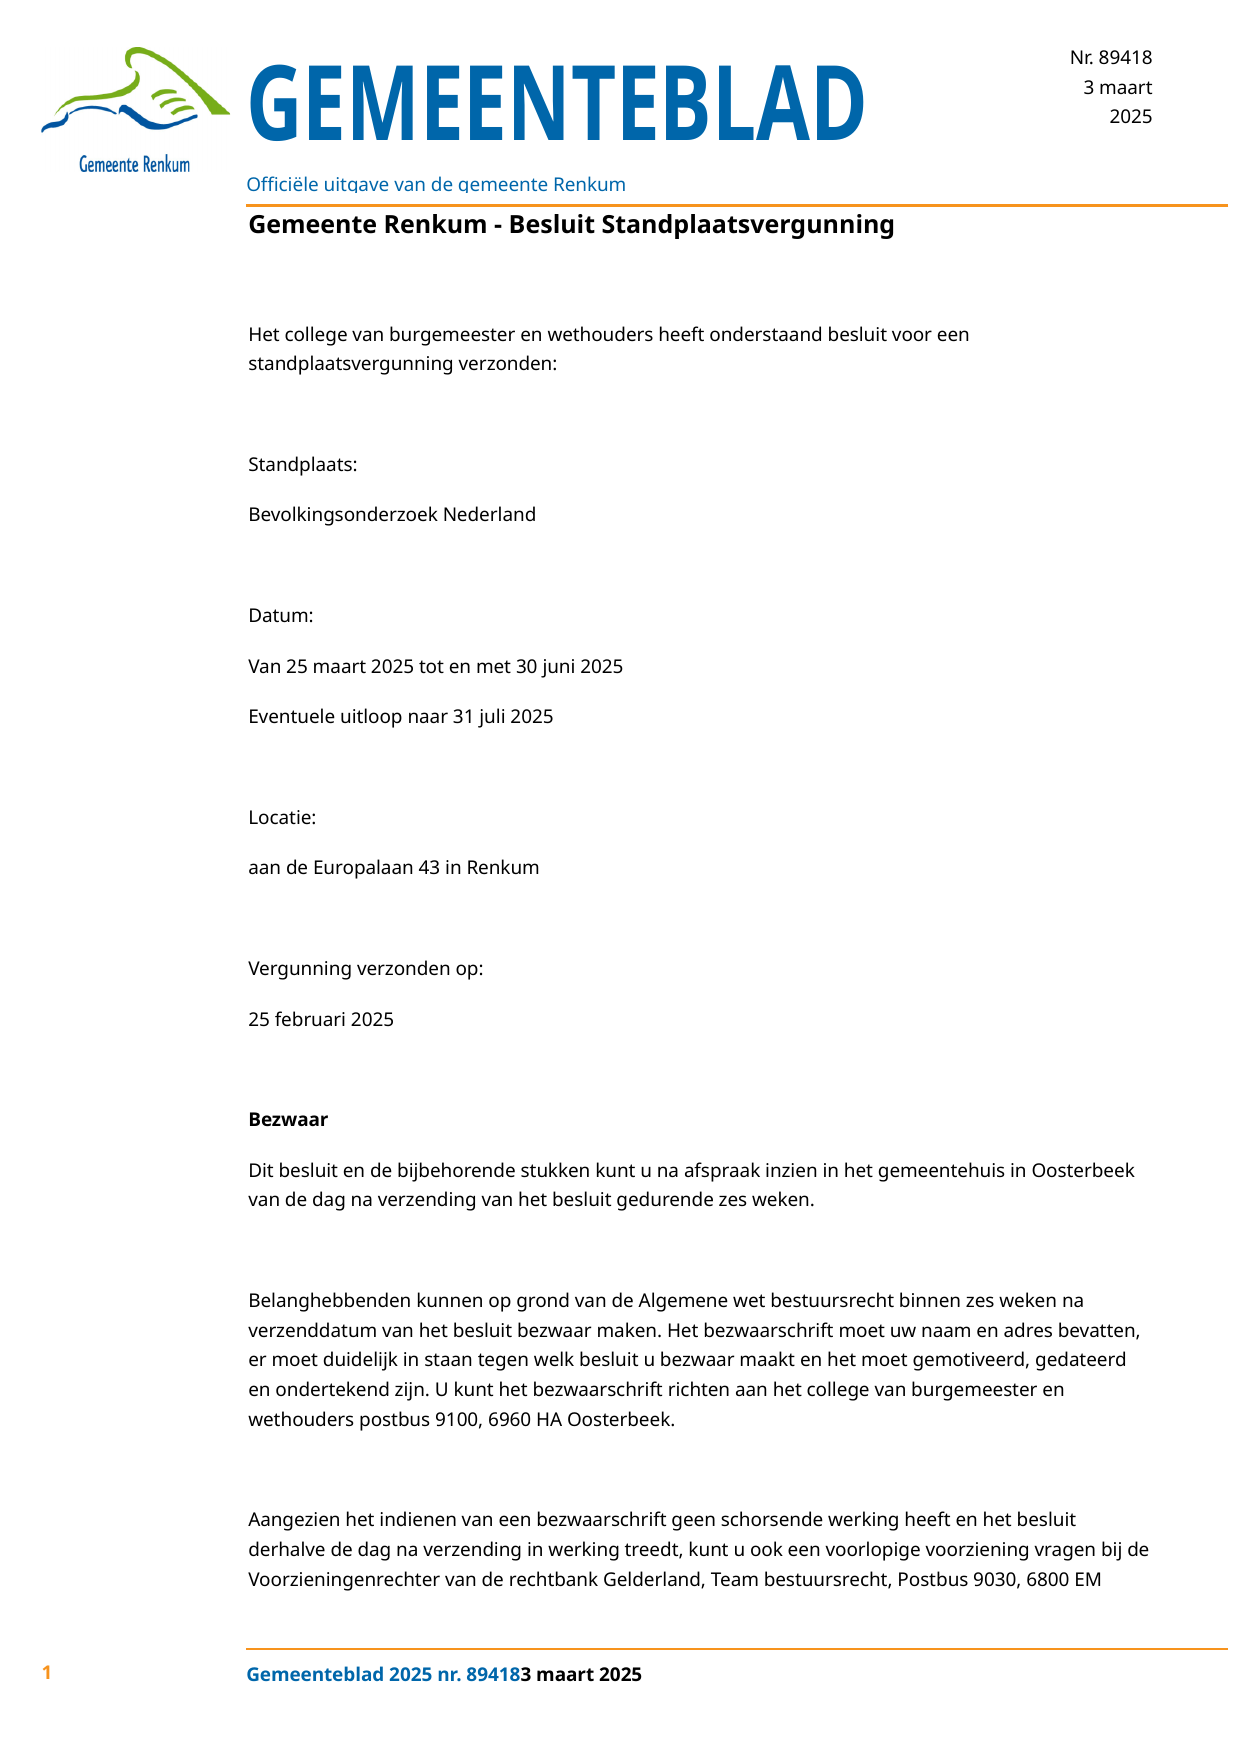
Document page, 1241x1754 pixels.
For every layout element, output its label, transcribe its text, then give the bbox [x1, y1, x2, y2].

text Datum: [248, 602, 1152, 628]
text Belanghebbenden kunnen op grond van de Algemene wet bestuursrecht binnen zes weken na verzenddatum van het besluit bezwaar maken. Het bezwaarschrift moet uw naam en adres bevatten, er moet duidelijk in staan tegen welk besluit u bezwaar maakt en het moet gemotiveerd, gedateerd en ondertekend zijn. U kunt het bezwaarschrift richten aan het college van burgemeester en wethouders postbus 9100, 6960 HA Oosterbeek. [248, 1287, 1152, 1431]
text Bevolkingsonderzoek Nederland [248, 502, 1152, 527]
text Bezwaar [248, 1107, 1152, 1132]
text Het college van burgemeester en wethouders heeft onderstaand besluit voor een standplaatsvergunning verzonden: [248, 321, 1152, 376]
text Van 25 maart 2025 tot en met 30 juni 2025 [248, 653, 1152, 678]
text Locatie: [248, 804, 1152, 830]
text aan de Europalaan 43 in Renkum [248, 854, 1152, 880]
text Gemeente Renkum - Besluit Standplaatsvergunning [248, 207, 1152, 241]
text Aangezien het indienen van een bezwaarschrift geen schorsende werking heeft en het besluit derhalve de dag na verzending in werking treedt, kunt u ook een voorlopige voorziening vragen bij de Voorzieningenrechter van de rechtbank Gelderland, Team bestuursrecht, Postbus 9030, 6800 EM [248, 1507, 1152, 1591]
picture [41, 47, 231, 172]
text Eventuele uitloop naar 31 juli 2025 [248, 703, 1152, 729]
text Standplaats: [248, 451, 1152, 477]
text Dit besluit en de bijbehorende stukken kunt u na afspraak inzien in het gemeentehuis in Oosterbeek van de dag na verzending van het besluit gedurende zes weken. [248, 1157, 1152, 1212]
text Vergunning verzonden op: [248, 955, 1152, 981]
text 25 februari 2025 [248, 1006, 1152, 1031]
